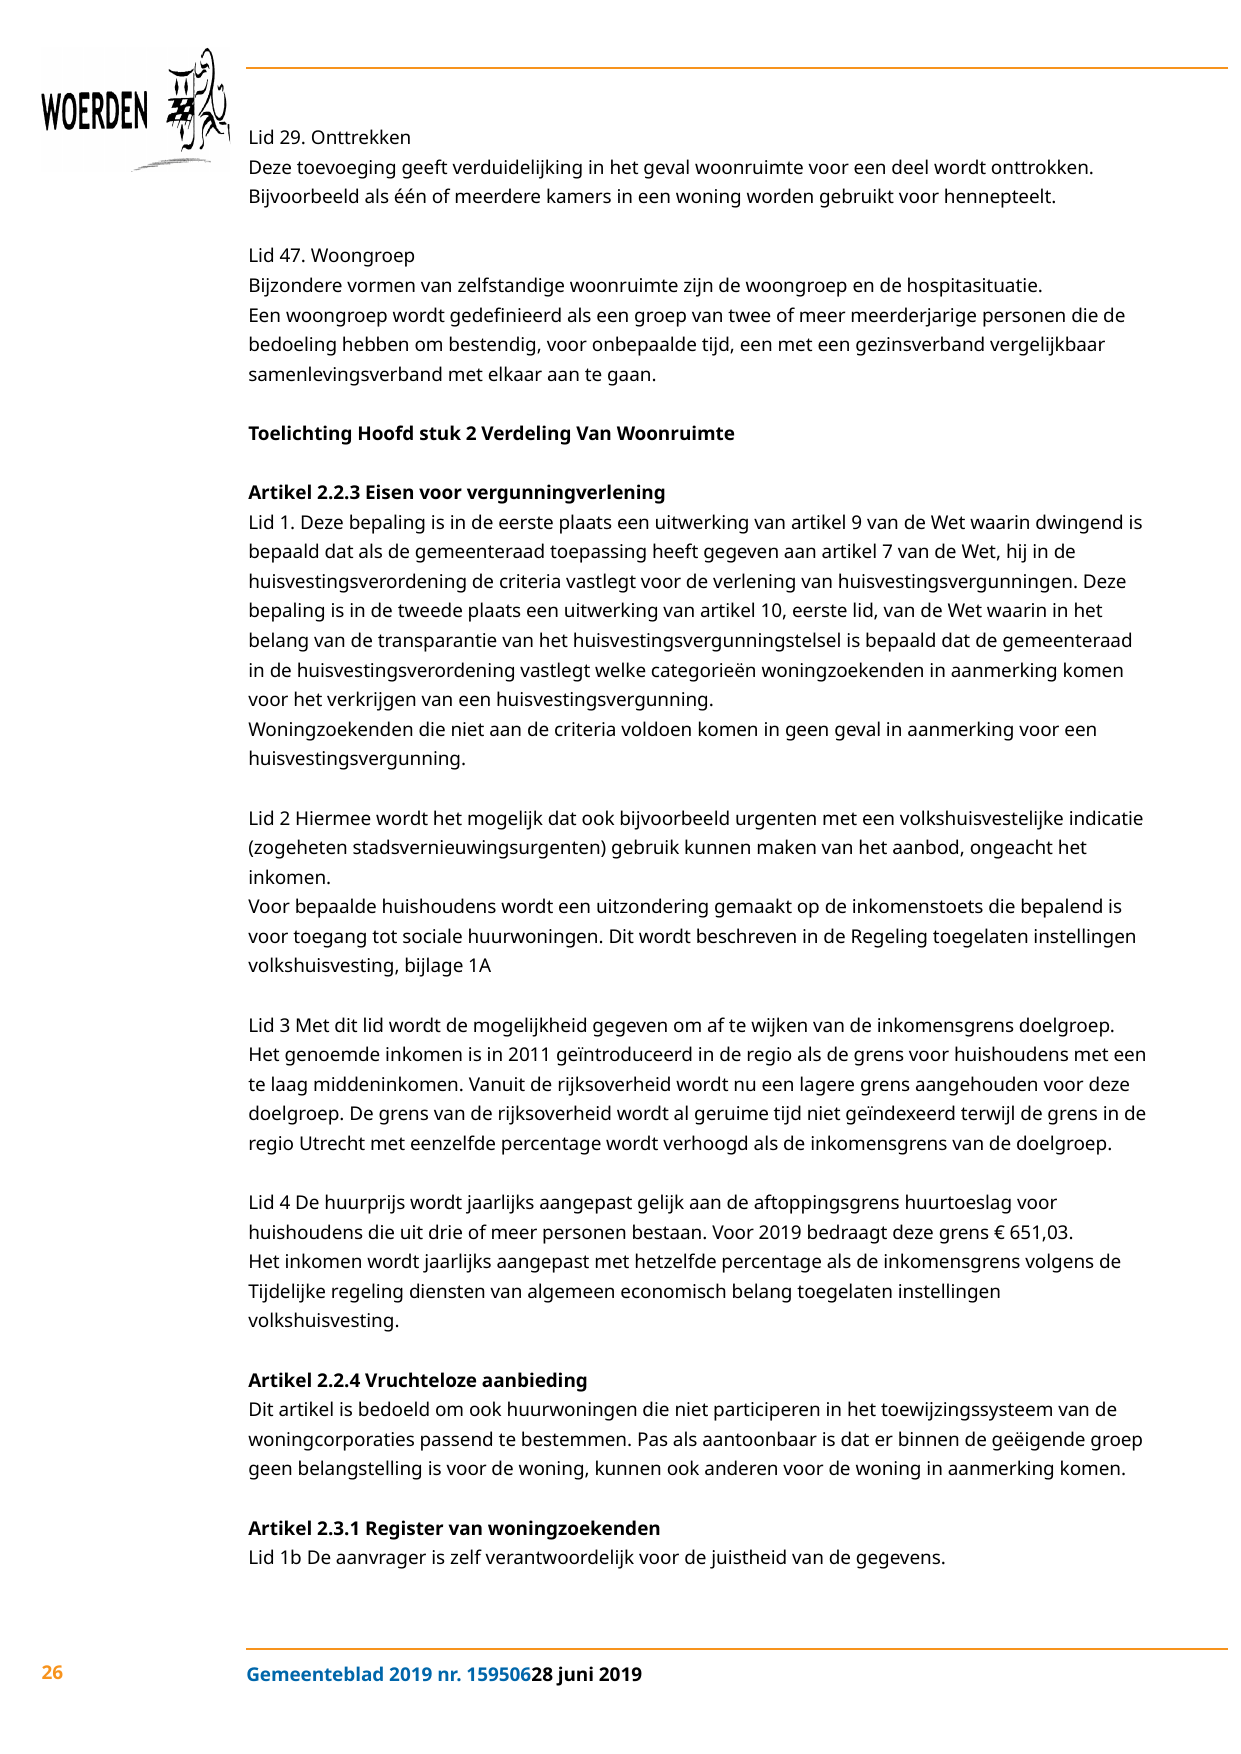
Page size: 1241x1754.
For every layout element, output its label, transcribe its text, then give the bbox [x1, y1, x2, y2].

text Lid 3 Met dit lid wordt de mogelijkheid gegeven om af te wijken van de inkomensgrens doelgroep. Het genoemde inkomen is in 2011 geïntroduceerd in de regio als de grens voor huishoudens met een te laag middeninkomen. Vanuit de rijksoverheid wordt nu een lagere grens aangehouden voor deze doelgroep. De grens van de rijksoverheid wordt al geruime tijd niet geïndexeerd terwijl de grens in de regio Utrecht met eenzelfde percentage wordt verhoogd als de inkomensgrens van de doelgroep. [248, 1012, 1152, 1156]
text Woningzoekenden die niet aan de criteria voldoen komen in geen geval in aanmerking voor een huisvestingsvergunning. [248, 716, 1152, 771]
text Artikel 2.2.3 Eisen voor vergunningverlening [248, 479, 1152, 505]
text Bijzondere vormen van zelfstandige woonruimte zijn de woongroep en de hospitasituatie. [248, 272, 1152, 298]
text Dit artikel is bedoeld om ook huurwoningen die niet participeren in het toewijzingssysteem van de woningcorporaties passend te bestemmen. Pas als aantoonbaar is dat er binnen de geëigende groep geen belangstelling is voor de woning, kunnen ook anderen voor de woning in aanmerking komen. [248, 1396, 1152, 1481]
text Artikel 2.3.1 Register van woningzoekenden [248, 1515, 1152, 1541]
text Toelichting Hoofd stuk 2 Verdeling Van Woonruimte [248, 420, 1152, 446]
text Lid 1. Deze bepaling is in de eerste plaats een uitwerking van artikel 9 van de Wet waarin dwingend is bepaald dat als de gemeenteraad toepassing heeft gegeven aan artikel 7 van de Wet, hij in de huisvestingsverordening de criteria vastlegt voor de verlening van huisvestingsvergunningen. Deze bepaling is in de tweede plaats een uitwerking van artikel 10, eerste lid, van de Wet waarin in het belang van de transparantie van het huisvestingsvergunningstelsel is bepaald dat de gemeenteraad in de huisvestingsverordening vastlegt welke categorieën woningzoekenden in aanmerking komen voor het verkrijgen van een huisvestingsvergunning. [248, 509, 1152, 712]
text Artikel 2.2.4 Vruchteloze aanbieding [248, 1367, 1152, 1393]
picture [41, 47, 231, 172]
text Lid 1b De aanvrager is zelf verantwoordelijk voor de juistheid van de gegevens. [248, 1544, 1152, 1570]
text Een woongroep wordt gedefinieerd als een groep van twee of meer meerderjarige personen die de bedoeling hebben om bestendig, voor onbepaalde tijd, een met een gezinsverband vergelijkbaar samenlevingsverband met elkaar aan te gaan. [248, 302, 1152, 387]
text Lid 4 De huurprijs wordt jaarlijks aangepast gelijk aan de aftoppingsgrens huurtoeslag voor huishoudens die uit drie of meer personen bestaan. Voor 2019 bedraagt deze grens € 651,03. [248, 1189, 1152, 1245]
text Lid 47. Woongroep [248, 243, 1152, 268]
text Lid 29. Onttrekken [248, 124, 1152, 150]
text Deze toevoeging geeft verduidelijking in het geval woonruimte voor een deel wordt onttrokken. Bijvoorbeeld als één of meerdere kamers in een woning worden gebruikt voor hennepteelt. [248, 154, 1152, 209]
text Voor bepaalde huishoudens wordt een uitzondering gemaakt op de inkomenstoets die bepalend is voor toegang tot sociale huurwoningen. Dit wordt beschreven in de Regeling toegelaten instellingen volkshuisvesting, bijlage 1A [248, 893, 1152, 978]
text Lid 2 Hiermee wordt het mogelijk dat ook bijvoorbeeld urgenten met een volkshuisvestelijke indicatie (zogeheten stadsvernieuwingsurgenten) gebruik kunnen maken van het aanbod, ongeacht het inkomen. [248, 805, 1152, 890]
text Het inkomen wordt jaarlijks aangepast met hetzelfde percentage als de inkomensgrens volgens de Tijdelijke regeling diensten van algemeen economisch belang toegelaten instellingen volkshuisvesting. [248, 1248, 1152, 1333]
